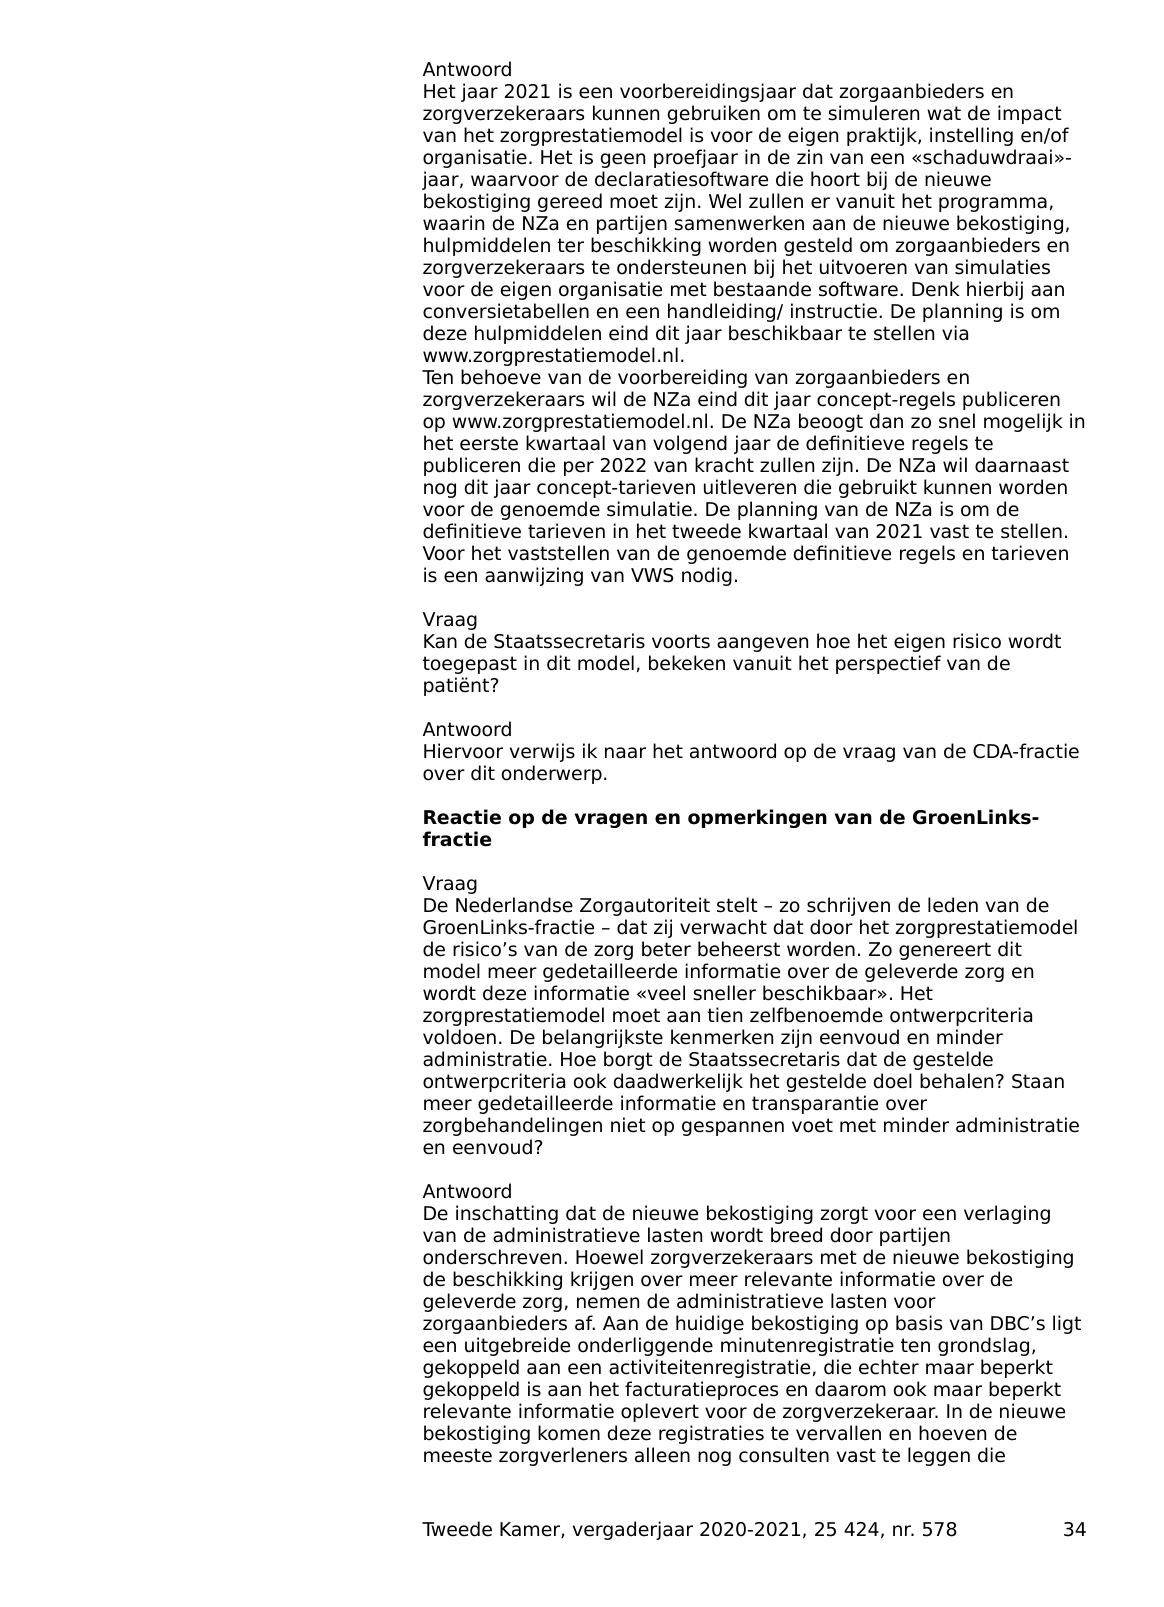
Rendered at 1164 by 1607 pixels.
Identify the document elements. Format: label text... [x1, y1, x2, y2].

subtitle Reactie op de vragen en opmerkingen van de GroenLinks-fractie [422, 807, 1087, 851]
text Vraag [422, 873, 1087, 895]
text De Nederlandse Zorgautoriteit stelt – zo schrijven de leden van de GroenLinks-fractie – dat zij verwacht dat door het zorgprestatiemodel de risico’s van de zorg beter beheerst worden. Zo genereert dit model meer gedetailleerde informatie over de geleverde zorg en wordt deze informatie «veel sneller beschikbaar». Het zorgprestatiemodel moet aan tien zelfbenoemde ontwerpcriteria voldoen. De belangrijkste kenmerken zijn eenvoud en minder administratie. Hoe borgt de Staatssecretaris dat de gestelde ontwerpcriteria ook daadwerkelijk het gestelde doel behalen? Staan meer gedetailleerde informatie en transparantie over zorgbehandelingen niet op gespannen voet met minder administratie en eenvoud? [422, 895, 1087, 1159]
text Het jaar 2021 is een voorbereidingsjaar dat zorgaanbieders en zorgverzekeraars kunnen gebruiken om te simuleren wat de impact van het zorgprestatiemodel is voor de eigen praktijk, instelling en/of organisatie. Het is geen proefjaar in de zin van een «schaduwdraai»-jaar, waarvoor de declaratiesoftware die hoort bij de nieuwe bekostiging gereed moet zijn. Wel zullen er vanuit het programma, waarin de NZa en partijen samenwerken aan de nieuwe bekostiging, hulpmiddelen ter beschikking worden gesteld om zorgaanbieders en zorgverzekeraars te ondersteunen bij het uitvoeren van simulaties voor de eigen organisatie met bestaande software. Denk hierbij aan conversietabellen en een handleiding/ instructie. De planning is om deze hulpmiddelen eind dit jaar beschikbaar te stellen via www.zorgprestatiemodel.nl. [422, 81, 1087, 367]
text Antwoord [422, 59, 1087, 81]
text Vraag [422, 609, 1087, 631]
text Kan de Staatssecretaris voorts aangeven hoe het eigen risico wordt toegepast in dit model, bekeken vanuit het perspectief van de patiënt? [422, 631, 1087, 697]
text Antwoord [422, 1181, 1087, 1203]
text Hiervoor verwijs ik naar het antwoord op de vraag van de CDA-fractie over dit onderwerp. [422, 741, 1087, 785]
text De inschatting dat de nieuwe bekostiging zorgt voor een verlaging van de administratieve lasten wordt breed door partijen onderschreven. Hoewel zorgverzekeraars met de nieuwe bekostiging de beschikking krijgen over meer relevante informatie over de geleverde zorg, nemen de administratieve lasten voor zorgaanbieders af. Aan de huidige bekostiging op basis van DBC’s ligt een uitgebreide onderliggende minutenregistratie ten grondslag, gekoppeld aan een activiteitenregistratie, die echter maar beperkt gekoppeld is aan het facturatieproces en daarom ook maar beperkt relevante informatie oplevert voor de zorgverzekeraar. In de nieuwe bekostiging komen deze registraties te vervallen en hoeven de meeste zorgverleners alleen nog consulten vast te leggen die [422, 1203, 1087, 1467]
text Ten behoeve van de voorbereiding van zorgaanbieders en zorgverzekeraars wil de NZa eind dit jaar concept-regels publiceren op www.zorgprestatiemodel.nl. De NZa beoogt dan zo snel mogelijk in het eerste kwartaal van volgend jaar de definitieve regels te publiceren die per 2022 van kracht zullen zijn. De NZa wil daarnaast nog dit jaar concept-tarieven uitleveren die gebruikt kunnen worden voor de genoemde simulatie. De planning van de NZa is om de definitieve tarieven in het tweede kwartaal van 2021 vast te stellen. Voor het vaststellen van de genoemde definitieve regels en tarieven is een aanwijzing van VWS nodig. [422, 367, 1087, 587]
text Antwoord [422, 719, 1087, 741]
